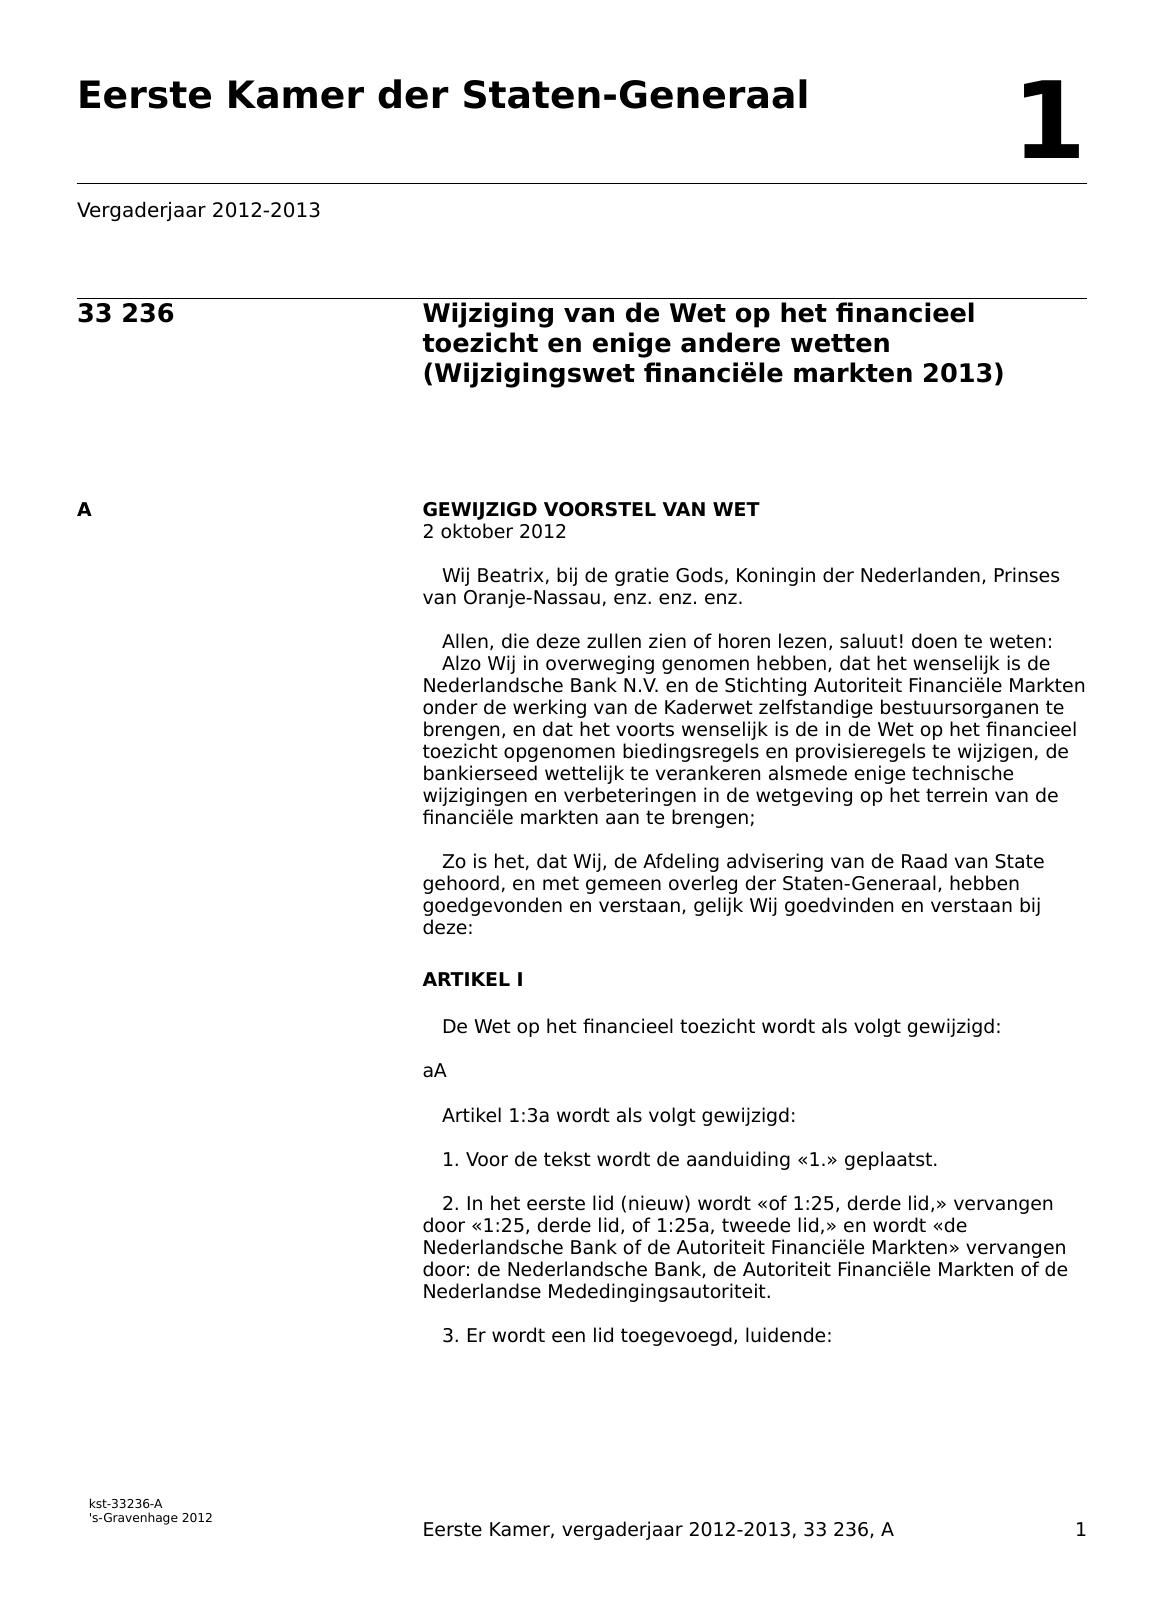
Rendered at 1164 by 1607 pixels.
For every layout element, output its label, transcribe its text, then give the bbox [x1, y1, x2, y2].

text Alzo Wij in overweging genomen hebben, dat het wenselijk is de Nederlandsche Bank N.V. en de Stichting Autoriteit Financiële Markten onder de werking van de Kaderwet zelfstandige bestuursorganen te brengen, en dat het voorts wenselijk is de in de Wet op het financieel toezicht opgenomen biedingsregels en provisieregels te wijzigen, de bankierseed wettelijk te verankeren alsmede enige technische wijzigingen en verbeteringen in de wetgeving op het terrein van de financiële markten aan te brengen; [422, 653, 1087, 829]
table_header Eerste Kamer der Staten-Generaal [77, 59, 886, 183]
text De Wet op het financieel toezicht wordt als volgt gewijzigd: [422, 1016, 1087, 1038]
text aA [422, 1060, 1087, 1082]
text 3. Er wordt een lid toegevoegd, luidende: [422, 1325, 1087, 1347]
subtitle A GEWIJZIGD VOORSTEL VAN WET [77, 499, 1087, 521]
subtitle ARTIKEL I [422, 969, 1087, 991]
text 2. In het eerste lid (nieuw) wordt «of 1:25, derde lid,» vervangen door «1:25, derde lid, of 1:25a, tweede lid,» en wordt «de Nederlandsche Bank of de Autoriteit Financiële Markten» vervangen door: de Nederlandsche Bank, de Autoriteit Financiële Markten of de Nederlandse Mededingingsautoriteit. [422, 1193, 1087, 1303]
text 2 oktober 2012 [422, 521, 1087, 543]
text Wij Beatrix, bij de gratie Gods, Koningin der Nederlanden, Prinses van Oranje-Nassau, enz. enz. enz. [422, 565, 1087, 609]
table_cell Vergaderjaar 2012-2013 [77, 184, 1087, 298]
text Allen, die deze zullen zien of horen lezen, saluut! doen te weten: [422, 631, 1087, 653]
text 1. Voor de tekst wordt de aanduiding «1.» geplaatst. [422, 1149, 1087, 1171]
table_header 1 [886, 59, 1087, 183]
subtitle 33 236 Wijziging van de Wet op het financieel toezicht en enige andere wetten (Wijzigingswet financiële markten 2013) [77, 299, 1087, 388]
text Zo is het, dat Wij, de Afdeling advisering van de Raad van State gehoord, en met gemeen overleg der Staten-Generaal, hebben goedgevonden en verstaan, gelijk Wij goedvinden en verstaan bij deze: [422, 851, 1087, 939]
text 's-Gravenhage 2012 [88, 1511, 323, 1525]
text kst-33236-A [88, 1497, 323, 1511]
text Artikel 1:3a wordt als volgt gewijzigd: [422, 1104, 1087, 1127]
